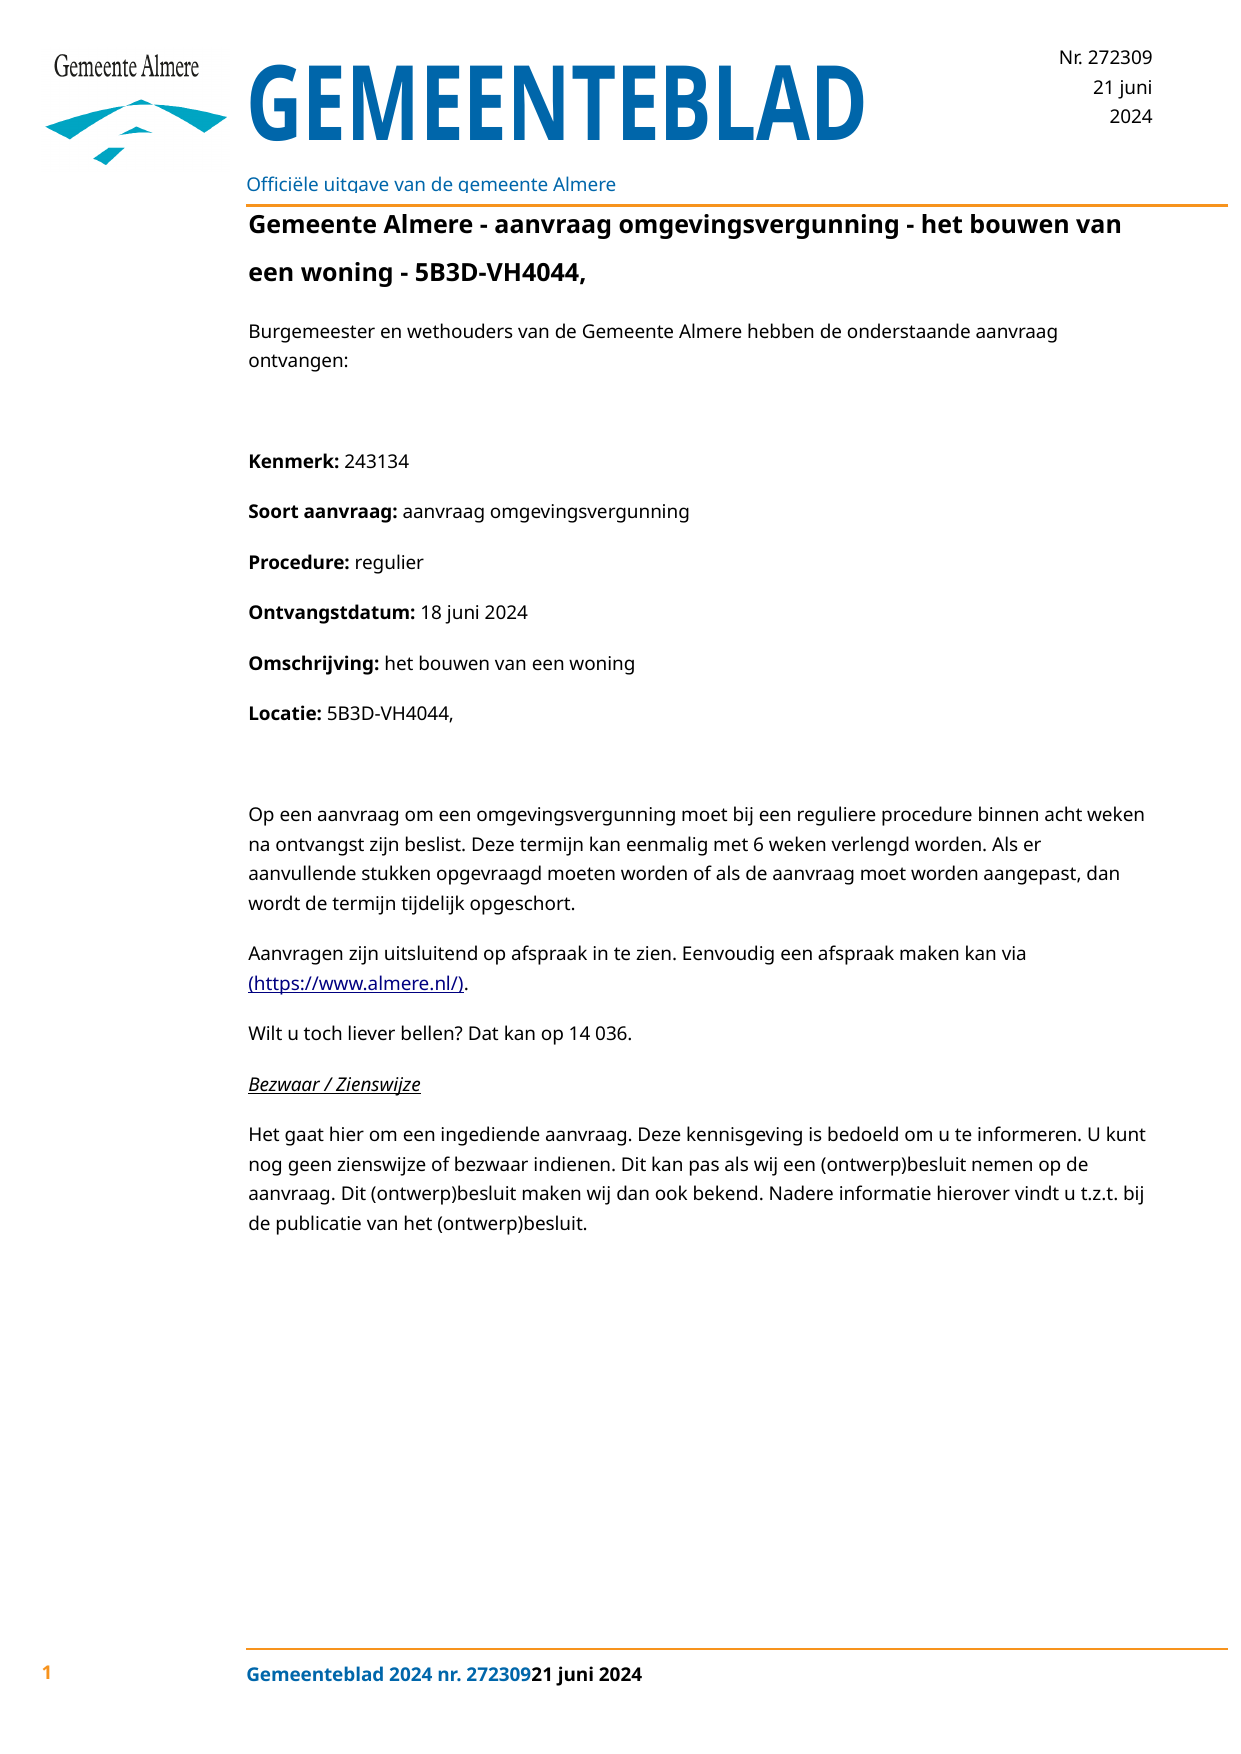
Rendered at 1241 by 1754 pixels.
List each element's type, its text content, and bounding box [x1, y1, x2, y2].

text Ontvangstdatum: 18 juni 2024 [248, 599, 1152, 625]
text Procedure: regulier [248, 549, 1152, 575]
text Wilt u toch liever bellen? Dat kan op 14 036. [248, 1020, 1152, 1046]
text Bezwaar / Zienswijze [248, 1071, 1152, 1097]
text Kenmerk: 243134 [248, 448, 1152, 474]
text Het gaat hier om een ingediende aanvraag. Deze kennisgeving is bedoeld om u te informeren. U kunt nog geen zienswijze of bezwaar indienen. Dit kan pas als wij een (ontwerp)besluit nemen op de aanvraag. Dit (ontwerp)besluit maken wij dan ook bekend. Nadere informatie hierover vindt u t.z.t. bij de publicatie van het (ontwerp)besluit. [248, 1121, 1152, 1236]
picture [41, 47, 231, 172]
text Soort aanvraag: aanvraag omgevingsvergunning [248, 499, 1152, 524]
text Op een aanvraag om een omgevingsvergunning moet bij een reguliere procedure binnen acht weken na ontvangst zijn beslist. Deze termijn kan eenmalig met 6 weken verlengd worden. Als er aanvullende stukken opgevraagd moeten worden of als de aanvraag moet worden aangepast, dan wordt de termijn tijdelijk opgeschort. [248, 801, 1152, 916]
text Locatie: 5B3D-VH4044, [248, 700, 1152, 726]
text Burgemeester en wethouders van de Gemeente Almere hebben de onderstaande aanvraag ontvangen: [248, 318, 1152, 373]
text Gemeente Almere - aanvraag omgevingsvergunning - het bouwen van een woning - 5B3D-VH4044, [248, 207, 1152, 288]
text Aanvragen zijn uitsluitend op afspraak in te zien. Eenvoudig een afspraak maken kan via (https://www.almere.nl/). [248, 940, 1152, 996]
text Omschrijving: het bouwen van een woning [248, 650, 1152, 676]
